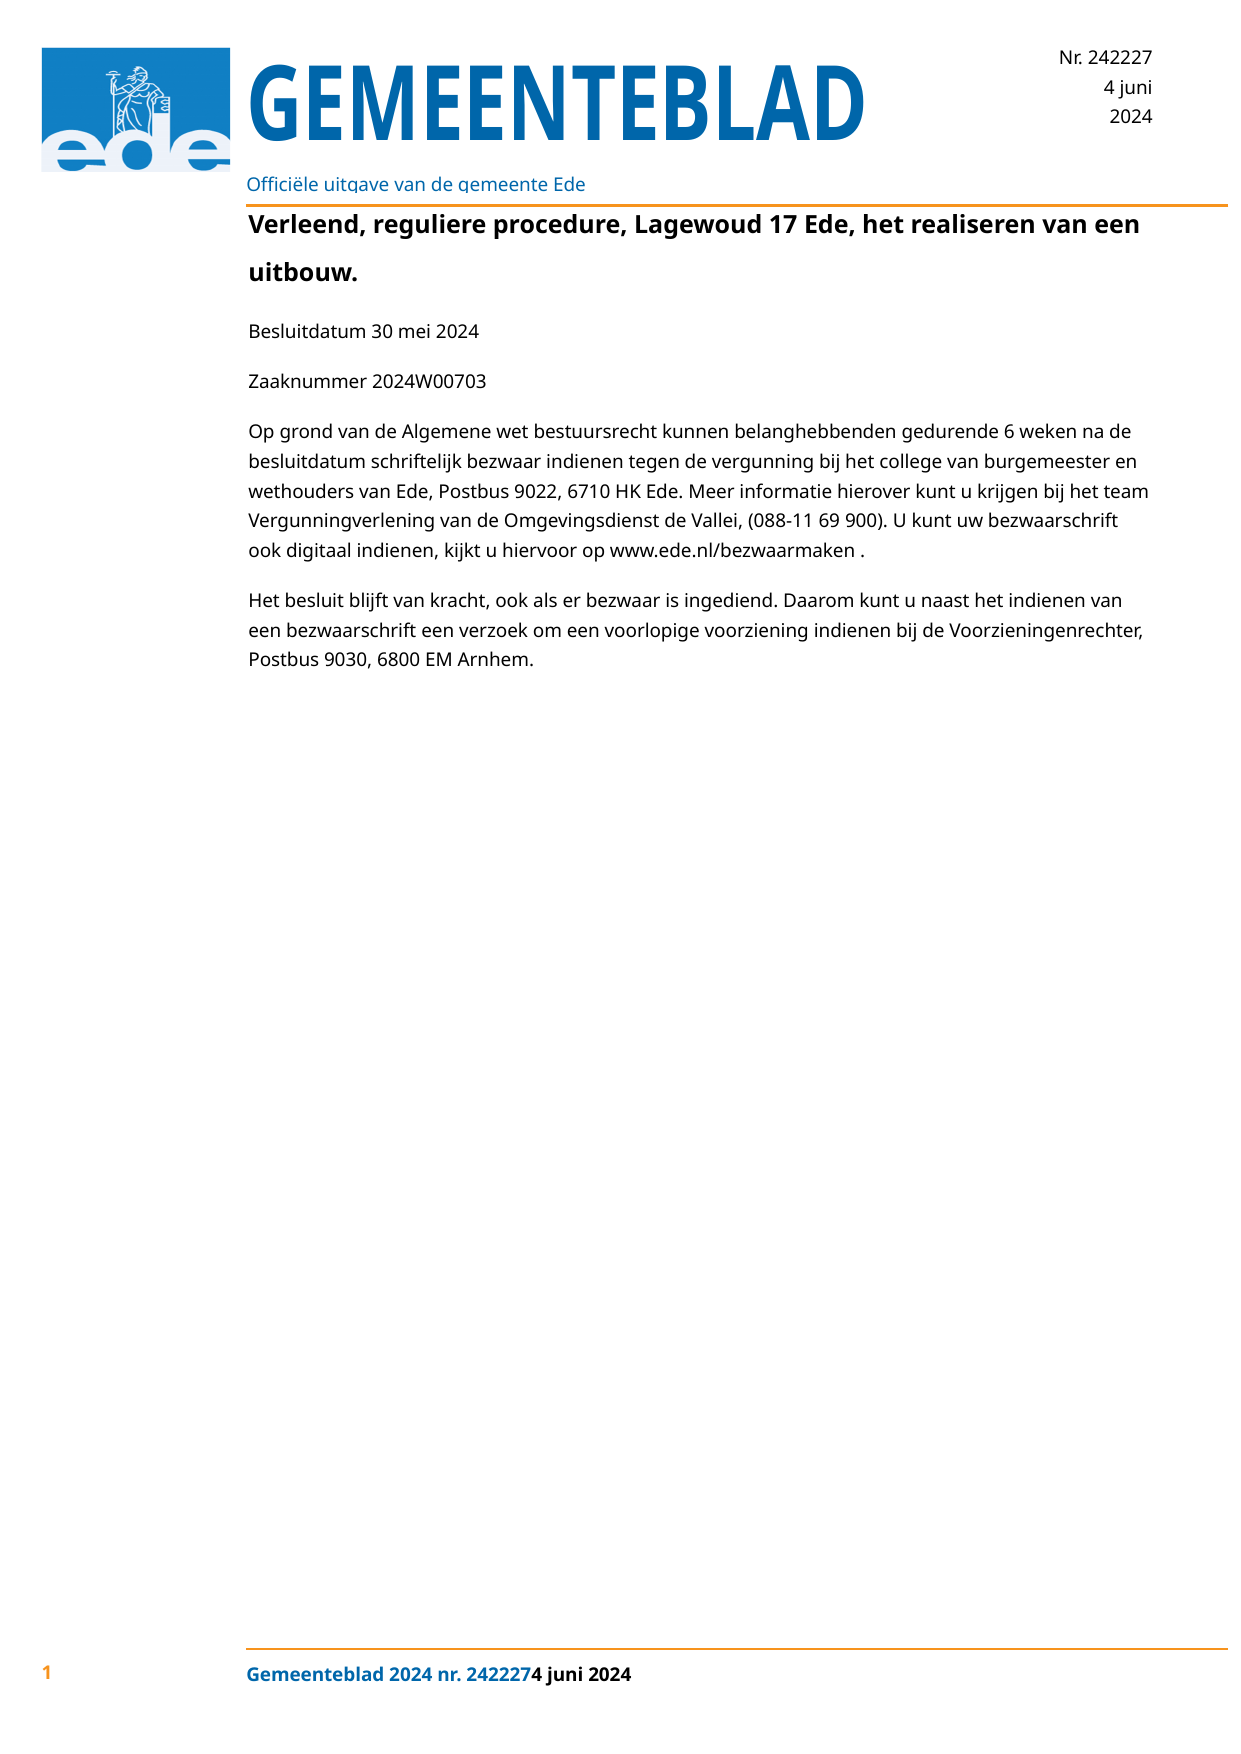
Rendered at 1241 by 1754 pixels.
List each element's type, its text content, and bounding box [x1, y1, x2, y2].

text Verleend, reguliere procedure, Lagewoud 17 Ede, het realiseren van een uitbouw. [248, 207, 1152, 288]
picture [41, 47, 231, 172]
text Besluitdatum 30 mei 2024 [248, 318, 1152, 344]
text Zaaknummer 2024W00703 [248, 368, 1152, 394]
text Het besluit blijft van kracht, ook als er bezwaar is ingediend. Daarom kunt u naast het indienen van een bezwaarschrift een verzoek om een voorlopige voorziening indienen bij de Voorzieningenrechter, Postbus 9030, 6800 EM Arnhem. [248, 587, 1152, 672]
text Op grond van de Algemene wet bestuursrecht kunnen belanghebbenden gedurende 6 weken na de besluitdatum schriftelijk bezwaar indienen tegen de vergunning bij het college van burgemeester en wethouders van Ede, Postbus 9022, 6710 HK Ede. Meer informatie hierover kunt u krijgen bij het team Vergunningverlening van de Omgevingsdienst de Vallei, (088-11 69 900). U kunt uw bezwaarschrift ook digitaal indienen, kijkt u hiervoor op www.ede.nl/bezwaarmaken . [248, 419, 1152, 563]
